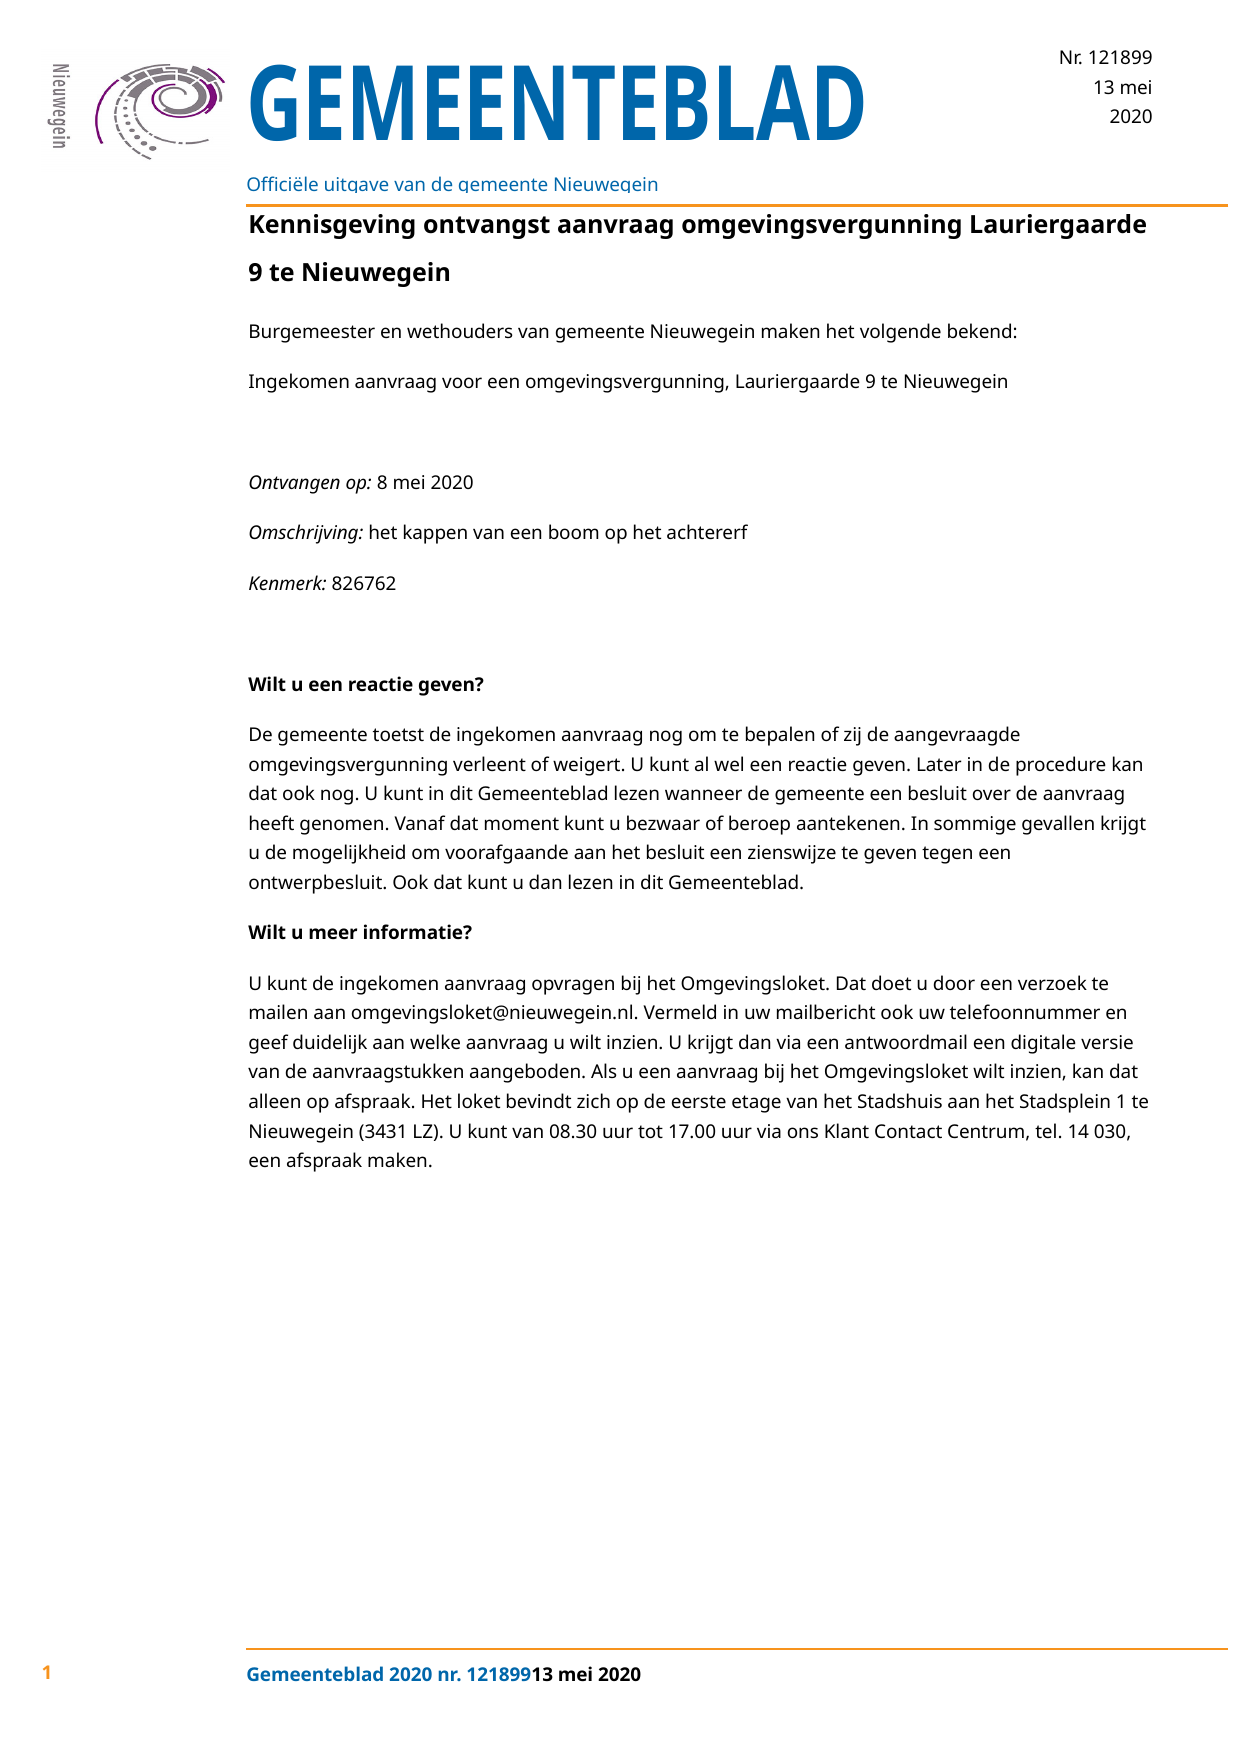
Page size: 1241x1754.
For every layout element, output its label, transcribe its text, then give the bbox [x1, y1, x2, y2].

text Wilt u een reactie geven? [248, 671, 1152, 697]
text Omschrijving: het kappen van een boom op het achtererf [248, 519, 1152, 545]
text Ontvangen op: 8 mei 2020 [248, 469, 1152, 495]
picture [41, 47, 231, 172]
text Burgemeester en wethouders van gemeente Nieuwegein maken het volgende bekend: [248, 318, 1152, 344]
text Wilt u meer informatie? [248, 919, 1152, 945]
text De gemeente toetst de ingekomen aanvraag nog om te bepalen of zij de aangevraagde omgevingsvergunning verleent of weigert. U kunt al wel een reactie geven. Later in de procedure kan dat ook nog. U kunt in dit Gemeenteblad lezen wanneer de gemeente een besluit over de aanvraag heeft genomen. Vanaf dat moment kunt u bezwaar of beroep aantekenen. In sommige gevallen krijgt u de mogelijkheid om voorafgaande aan het besluit een zienswijze te geven tegen een ontwerpbesluit. Ook dat kunt u dan lezen in dit Gemeenteblad. [248, 721, 1152, 895]
text U kunt de ingekomen aanvraag opvragen bij het Omgevingsloket. Dat doet u door een verzoek te mailen aan omgevingsloket@nieuwegein.nl. Vermeld in uw mailbericht ook uw telefoonnummer en geef duidelijk aan welke aanvraag u wilt inzien. U krijgt dan via een antwoordmail een digitale versie van de aanvraagstukken aangeboden. Als u een aanvraag bij het Omgevingsloket wilt inzien, kan dat alleen op afspraak. Het loket bevindt zich op de eerste etage van het Stadshuis aan het Stadsplein 1 te Nieuwegein (3431 LZ). U kunt van 08.30 uur tot 17.00 uur via ons Klant Contact Centrum, tel. 14 030, een afspraak maken. [248, 970, 1152, 1173]
text Kenmerk: 826762 [248, 570, 1152, 596]
text Ingekomen aanvraag voor een omgevingsvergunning, Lauriergaarde 9 te Nieuwegein [248, 368, 1152, 394]
text Kennisgeving ontvangst aanvraag omgevingsvergunning Lauriergaarde 9 te Nieuwegein [248, 207, 1152, 288]
